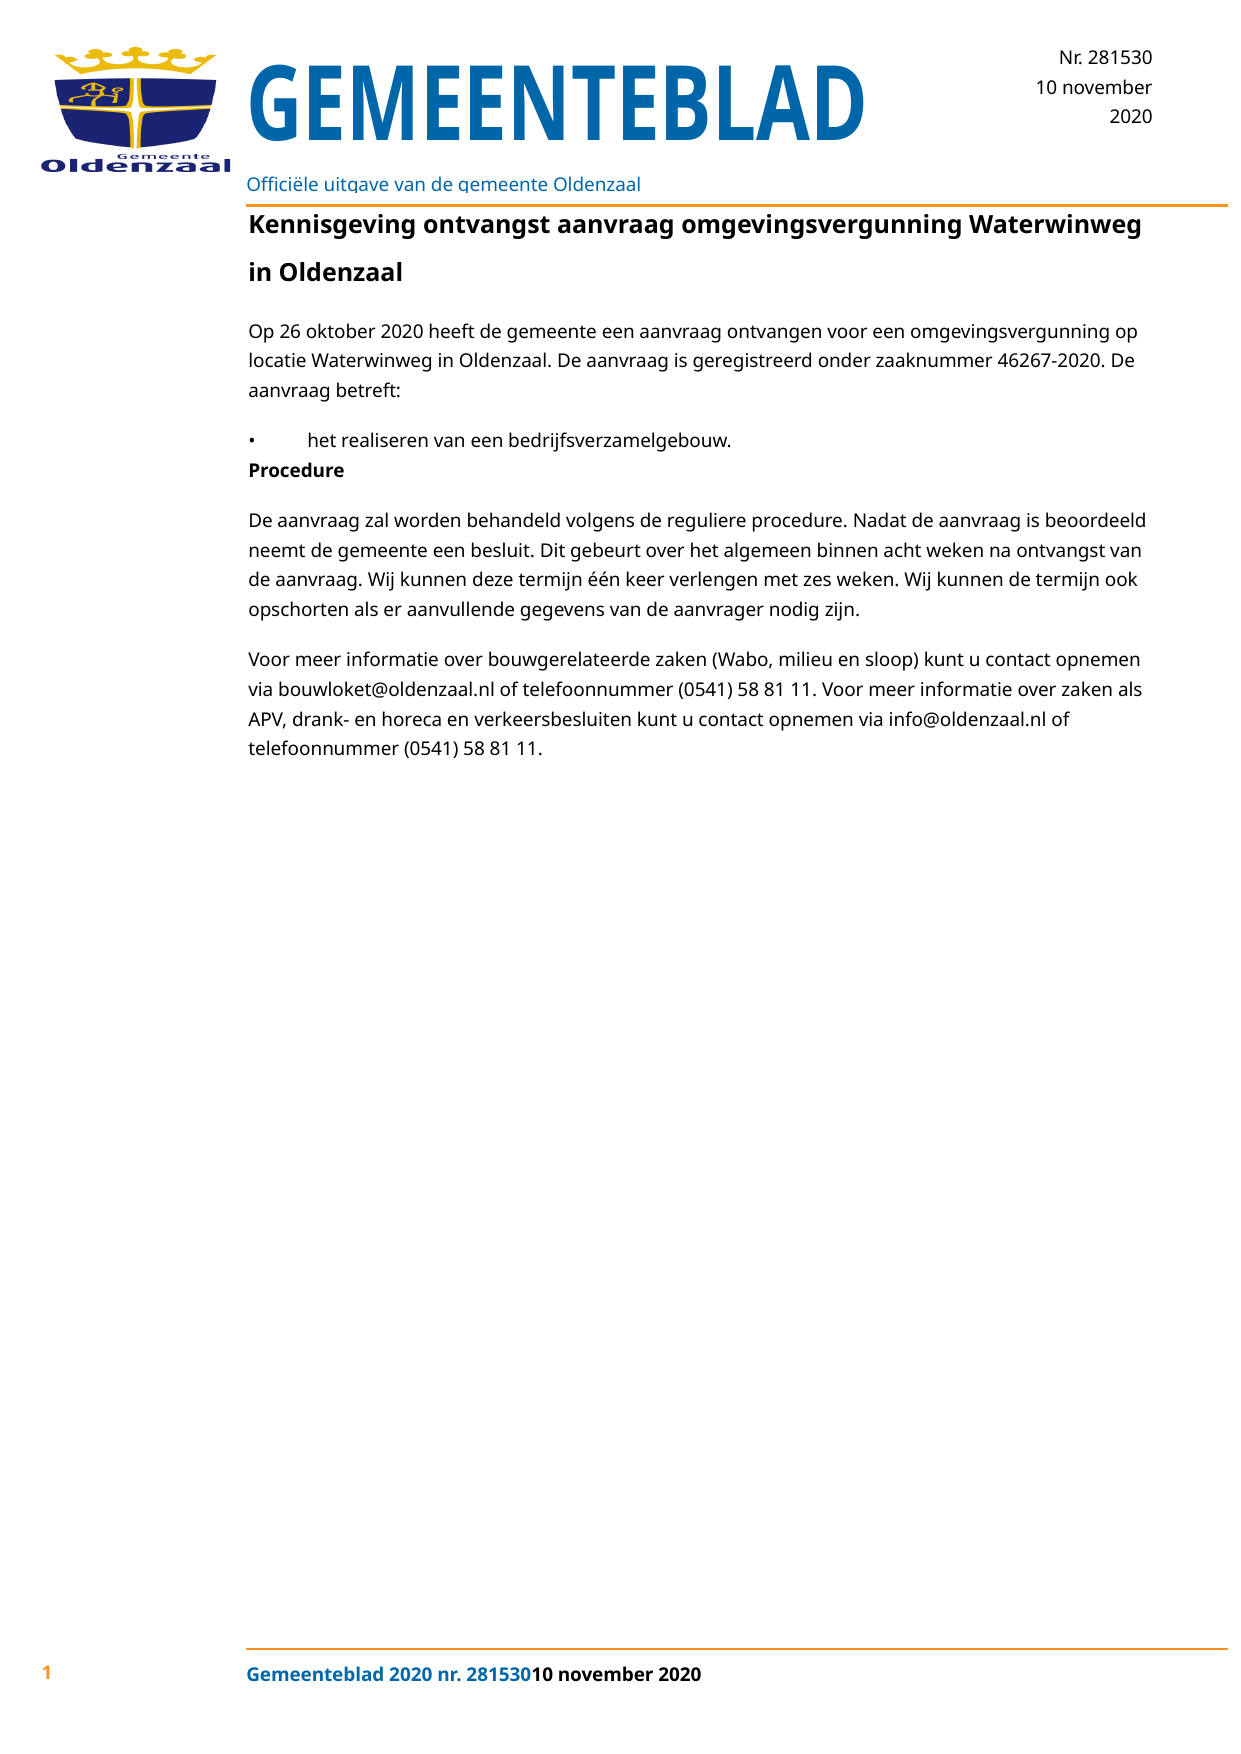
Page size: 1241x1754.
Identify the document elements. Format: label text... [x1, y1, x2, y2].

picture [41, 47, 231, 172]
text Op 26 oktober 2020 heeft de gemeente een aanvraag ontvangen voor een omgevingsvergunning op locatie Waterwinweg in Oldenzaal. De aanvraag is geregistreerd onder zaaknummer 46267-2020. De aanvraag betreft: [248, 318, 1152, 403]
text Procedure [248, 457, 1152, 483]
list het realiseren van een bedrijfsverzamelgebouw. [248, 427, 1152, 453]
text Kennisgeving ontvangst aanvraag omgevingsvergunning Waterwinweg in Oldenzaal [248, 207, 1152, 288]
text De aanvraag zal worden behandeld volgens de reguliere procedure. Nadat de aanvraag is beoordeeld neemt de gemeente een besluit. Dit gebeurt over het algemeen binnen acht weken na ontvangst van de aanvraag. Wij kunnen deze termijn één keer verlengen met zes weken. Wij kunnen de termijn ook opschorten als er aanvullende gegevens van de aanvrager nodig zijn. [248, 507, 1152, 622]
text Voor meer informatie over bouwgerelateerde zaken (Wabo, milieu en sloop) kunt u contact opnemen via bouwloket@oldenzaal.nl of telefoonnummer (0541) 58 81 11. Voor meer informatie over zaken als APV, drank- en horeca en verkeersbesluiten kunt u contact opnemen via info@oldenzaal.nl of telefoonnummer (0541) 58 81 11. [248, 647, 1152, 761]
